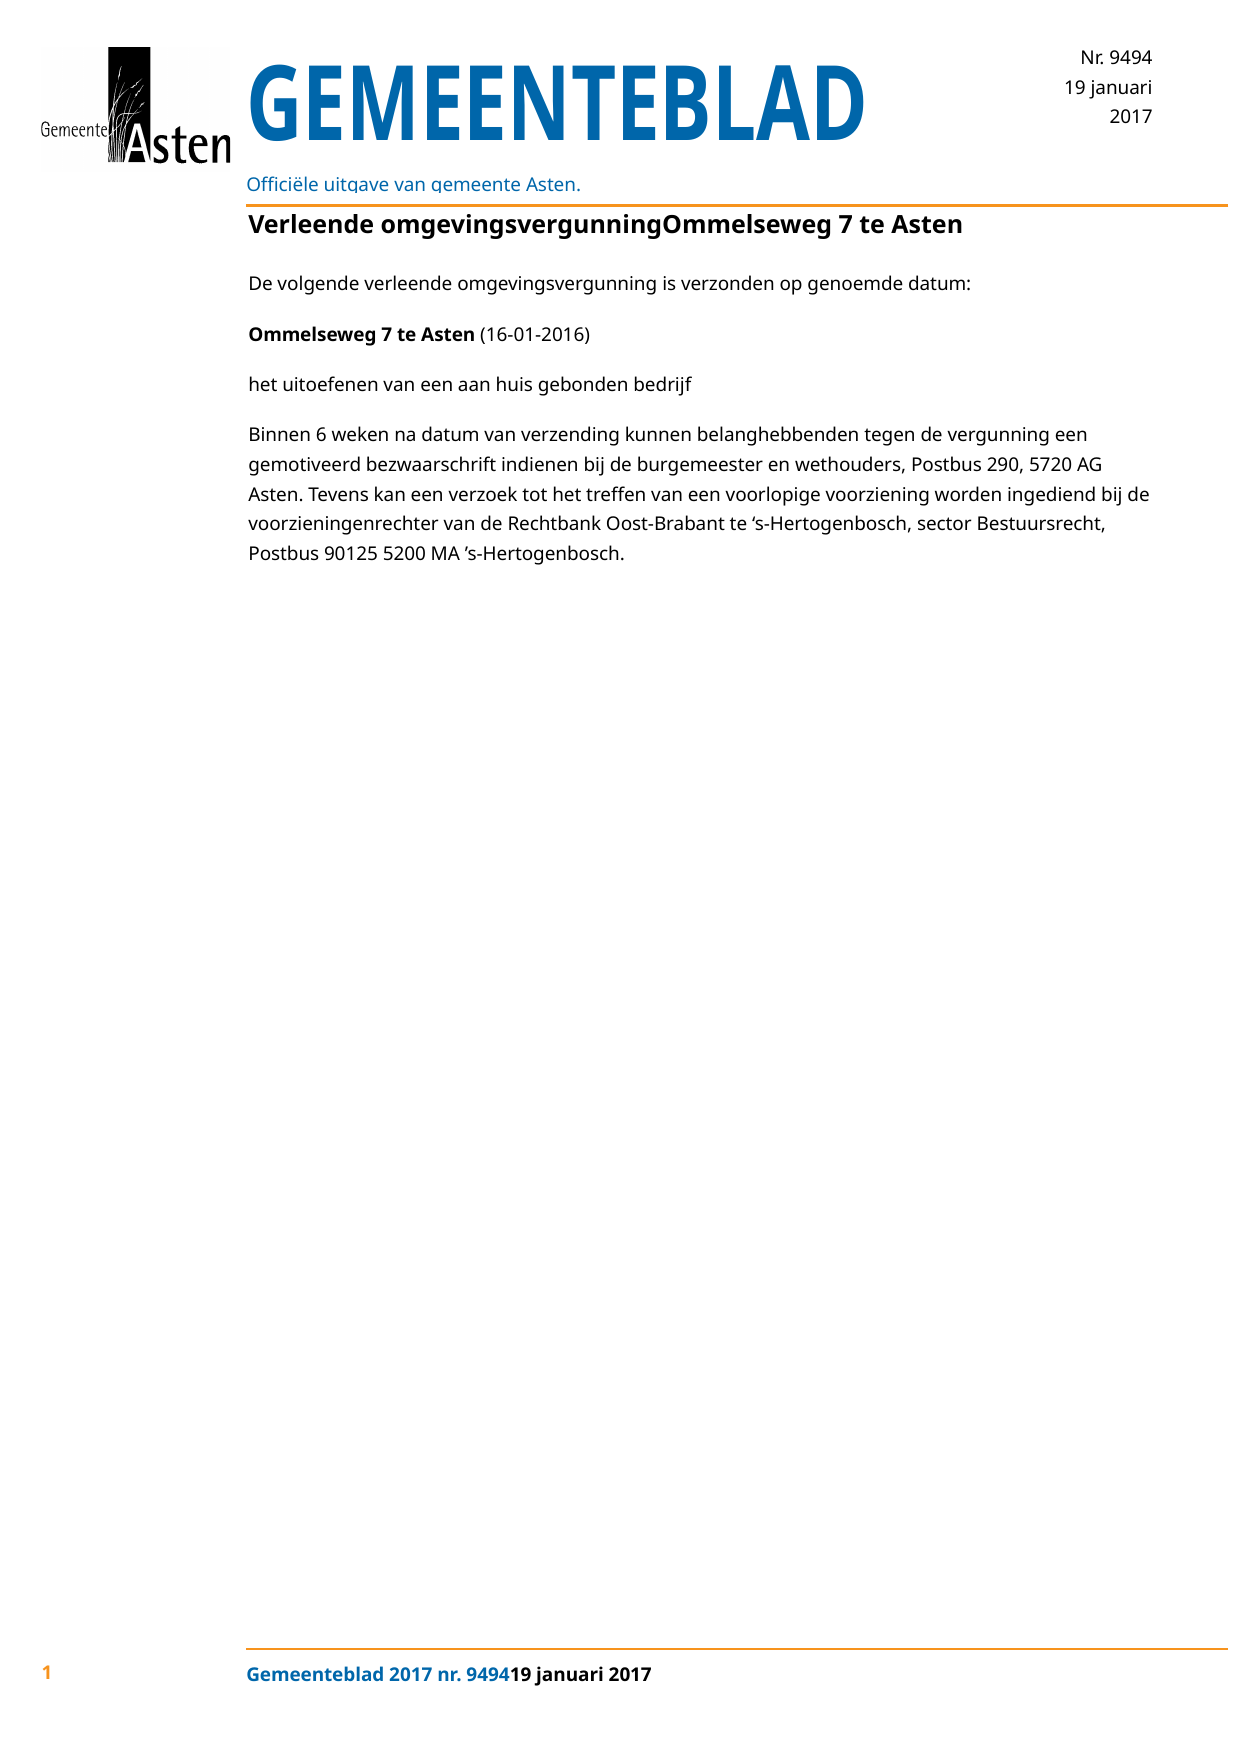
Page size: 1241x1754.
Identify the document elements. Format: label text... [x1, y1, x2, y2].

picture [41, 47, 231, 172]
text De volgende verleende omgevingsvergunning is verzonden op genoemde datum: [248, 270, 1152, 296]
text Binnen 6 weken na datum van verzending kunnen belanghebbenden tegen de vergunning een gemotiveerd bezwaarschrift indienen bij de burgemeester en wethouders, Postbus 290, 5720 AG Asten. Tevens kan een verzoek tot het treffen van een voorlopige voorziening worden ingediend bij de voorzieningenrechter van de Rechtbank Oost-Brabant te ‘s-Hertogenbosch, sector Bestuursrecht, Postbus 90125 5200 MA ’s-Hertogenbosch. [248, 422, 1152, 566]
text Verleende omgevingsvergunningOmmelseweg 7 te Asten [248, 207, 1152, 241]
text Ommelseweg 7 te Asten (16-01-2016) [248, 321, 1152, 346]
text het uitoefenen van een aan huis gebonden bedrijf [248, 371, 1152, 397]
